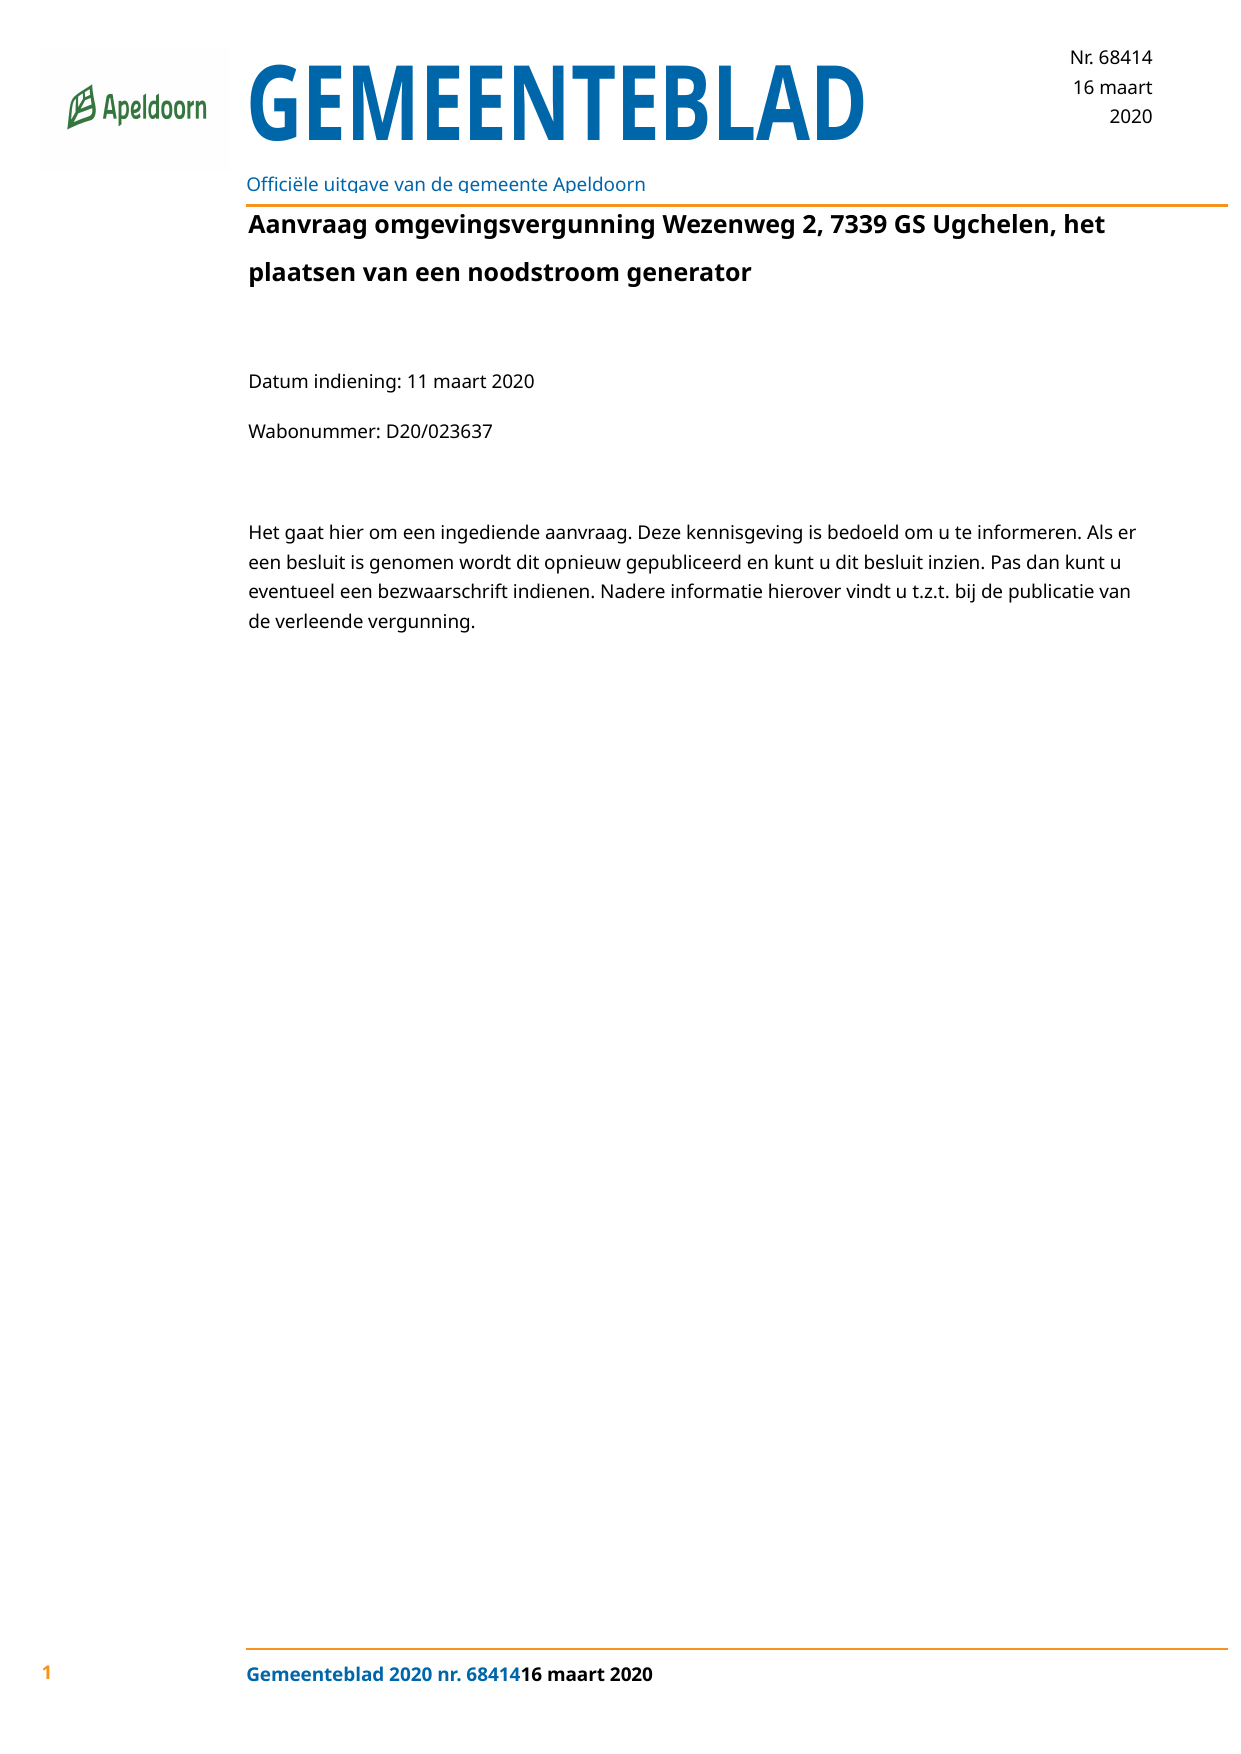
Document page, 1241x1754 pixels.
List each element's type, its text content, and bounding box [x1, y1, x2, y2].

picture [41, 47, 231, 172]
text Aanvraag omgevingsvergunning Wezenweg 2, 7339 GS Ugchelen, het plaatsen van een noodstroom generator [248, 207, 1152, 288]
text Wabonummer: D20/023637 [248, 419, 1152, 444]
text Datum indiening: 11 maart 2020 [248, 368, 1152, 394]
text Het gaat hier om een ingediende aanvraag. Deze kennisgeving is bedoeld om u te informeren. Als er een besluit is genomen wordt dit opnieuw gepubliceerd en kunt u dit besluit inzien. Pas dan kunt u eventueel een bezwaarschrift indienen. Nadere informatie hierover vindt u t.z.t. bij de publicatie van de verleende vergunning. [248, 519, 1152, 634]
